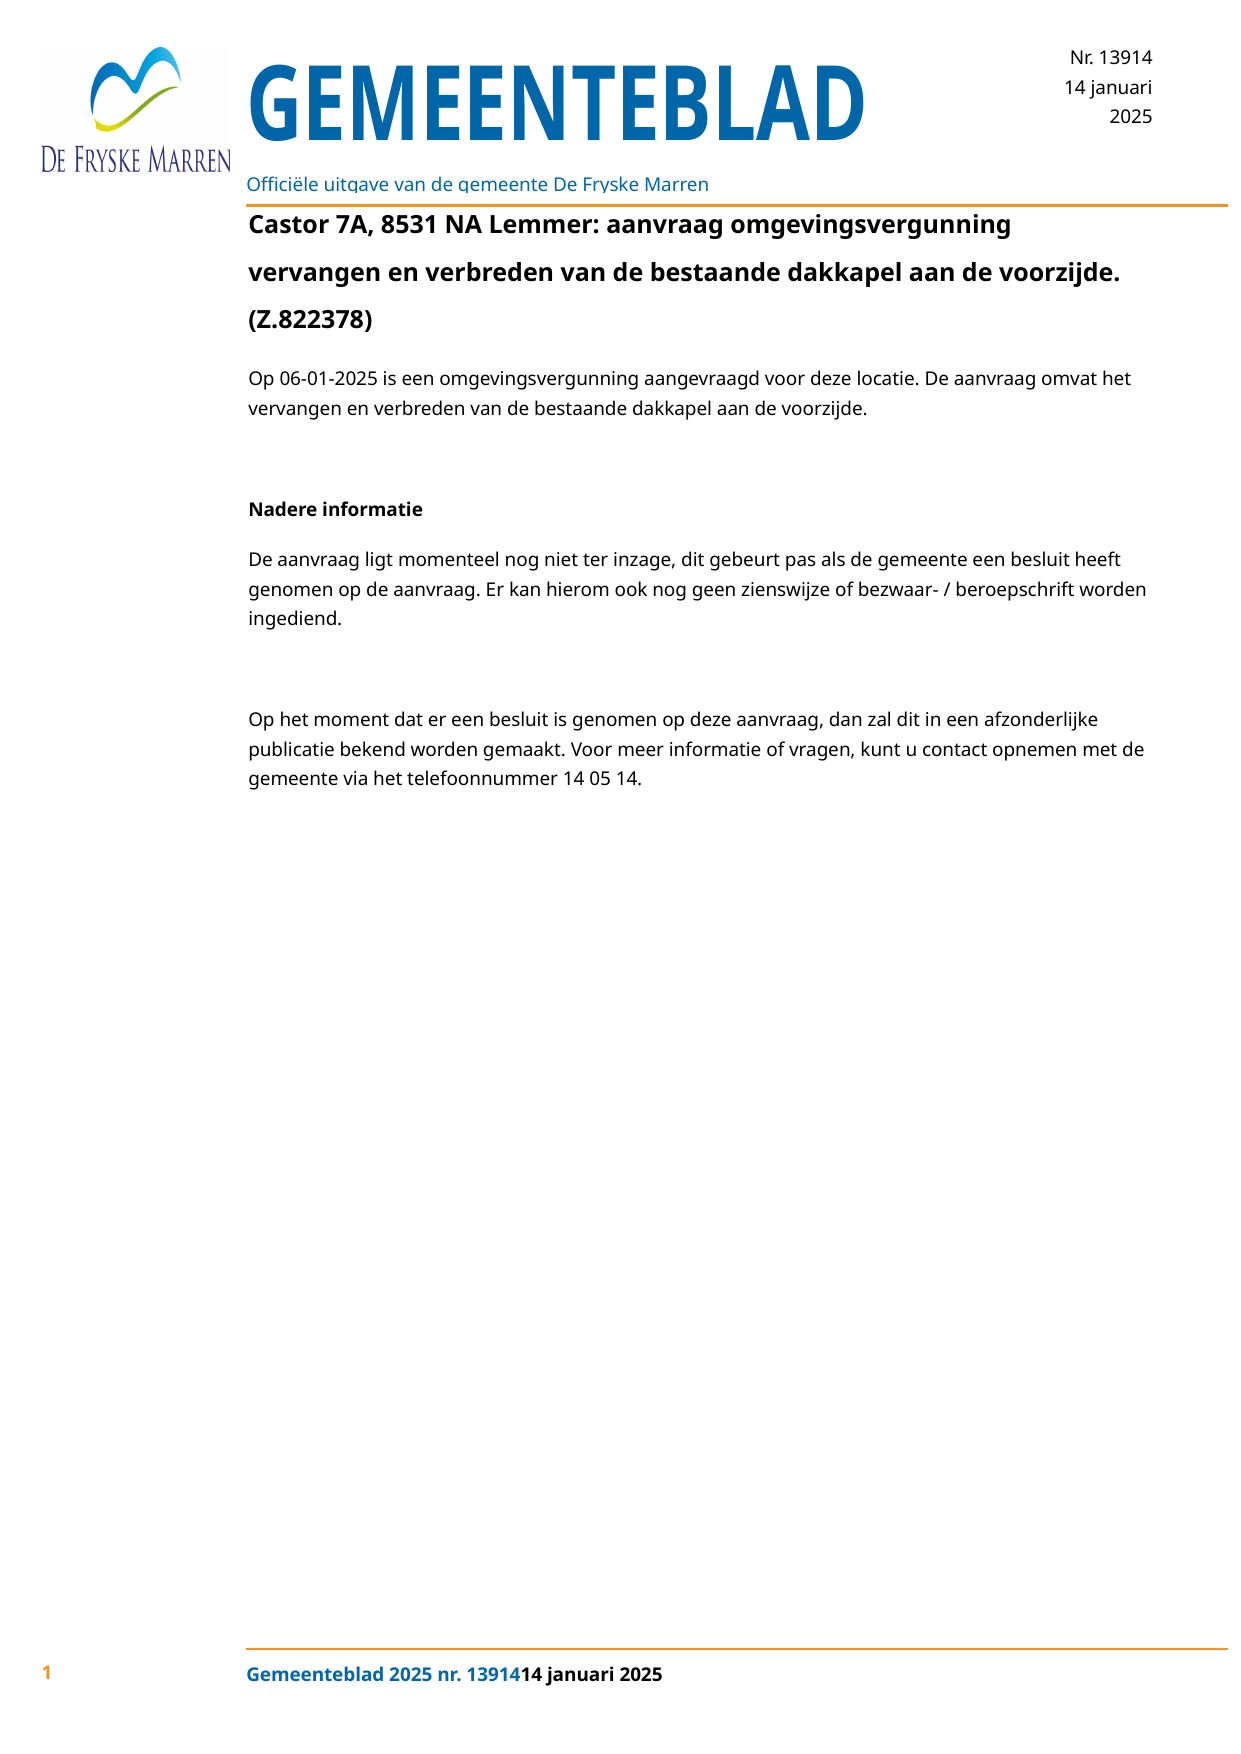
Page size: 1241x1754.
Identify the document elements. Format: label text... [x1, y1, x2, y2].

text Castor 7A, 8531 NA Lemmer: aanvraag omgevingsvergunning vervangen en verbreden van de bestaande dakkapel aan de voorzijde. (Z.822378) [248, 207, 1152, 336]
text De aanvraag ligt momenteel nog niet ter inzage, dit gebeurt pas als de gemeente een besluit heeft genomen op de aanvraag. Er kan hierom ook nog geen zienswijze of bezwaar- / beroepschrift worden ingediend. [248, 546, 1152, 631]
text Op 06-01-2025 is een omgevingsvergunning aangevraagd voor deze locatie. De aanvraag omvat het vervangen en verbreden van de bestaande dakkapel aan de voorzijde. [248, 366, 1152, 421]
text Nadere informatie [248, 496, 1152, 522]
picture [41, 47, 231, 172]
text Op het moment dat er een besluit is genomen op deze aanvraag, dan zal dit in een afzonderlijke publicatie bekend worden gemaakt. Voor meer informatie of vragen, kunt u contact opnemen met de gemeente via het telefoonnummer 14 05 14. [248, 706, 1152, 791]
